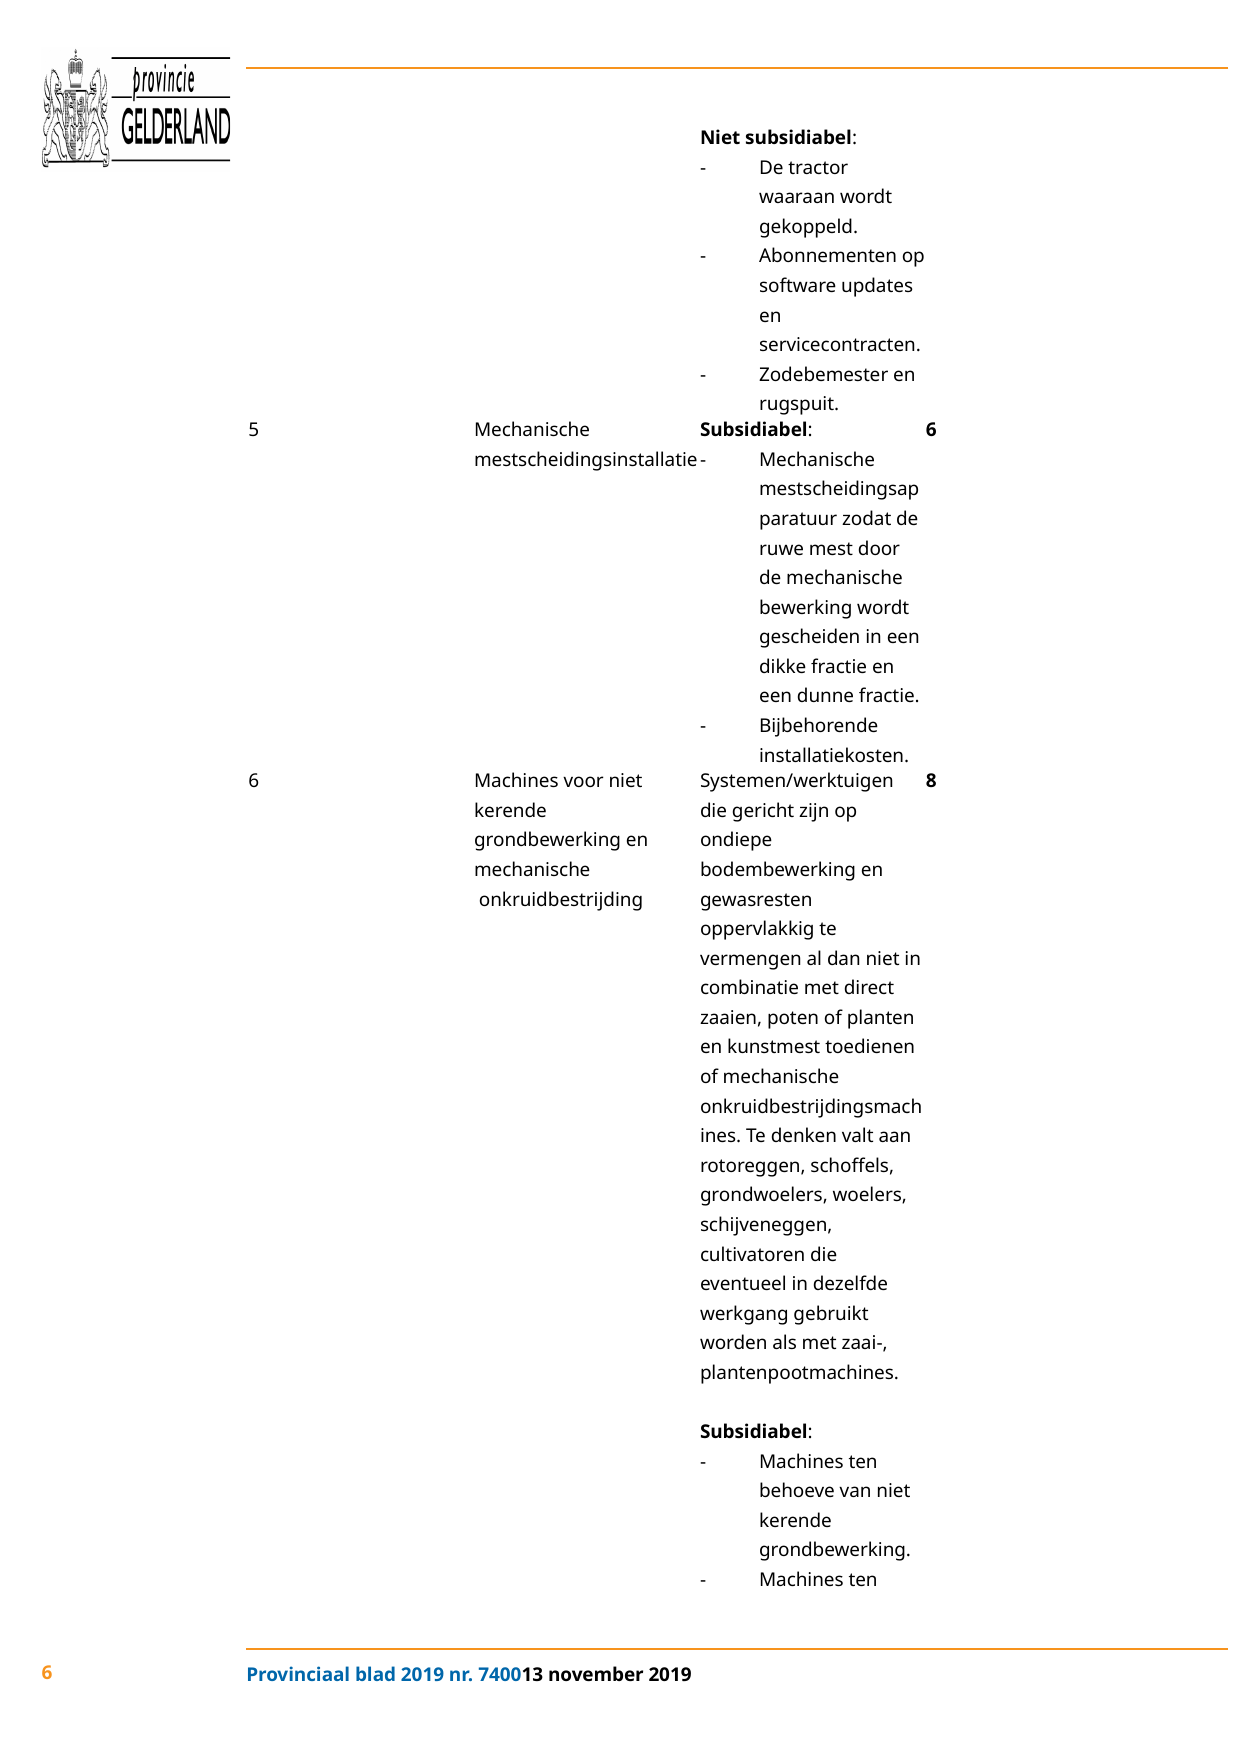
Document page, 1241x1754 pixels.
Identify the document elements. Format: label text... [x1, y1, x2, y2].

table_cell 6 [926, 416, 1152, 767]
table_cell 6 [248, 768, 474, 1592]
table_cell 5 [248, 416, 474, 767]
table_cell [248, 95, 474, 416]
table_cell Niet subsidiabel: De tractor waaraan wordt gekoppeld. Abonnementen op software updates en servicecontracten. Zodebemester en rugspuit. [700, 95, 926, 416]
table_cell Subsidiabel: Mechanische mestscheidingsapparatuur zodat de ruwe mest door de mechanische bewerking wordt gescheiden in een dikke fractie en een dunne fractie. Bijbehorende installatiekosten. [700, 416, 926, 767]
table_cell [474, 95, 700, 416]
table_cell [926, 95, 1152, 416]
table_cell Machines voor niet kerende grondbewerking en mechanische onkruidbestrijding [474, 768, 700, 1592]
table_cell Systemen/werktuigen die gericht zijn op ondiepe bodembewerking en gewasresten oppervlakkig te vermengen al dan niet in combinatie met direct zaaien, poten of planten en kunstmest toedienen of mechanische onkruidbestrijdingsmachines. Te denken valt aan rotoreggen, schoffels, grondwoelers, woelers, schijveneggen, cultivatoren die eventueel in dezelfde werkgang gebruikt worden als met zaai-, plantenpootmachines. Subsidiabel: Machines ten behoeve van niet kerende grondbewerking. Machines ten [700, 768, 926, 1592]
table_cell Mechanische mestscheidingsinstallatie [474, 416, 700, 767]
picture [41, 47, 231, 172]
table_cell 8 [926, 768, 1152, 1592]
